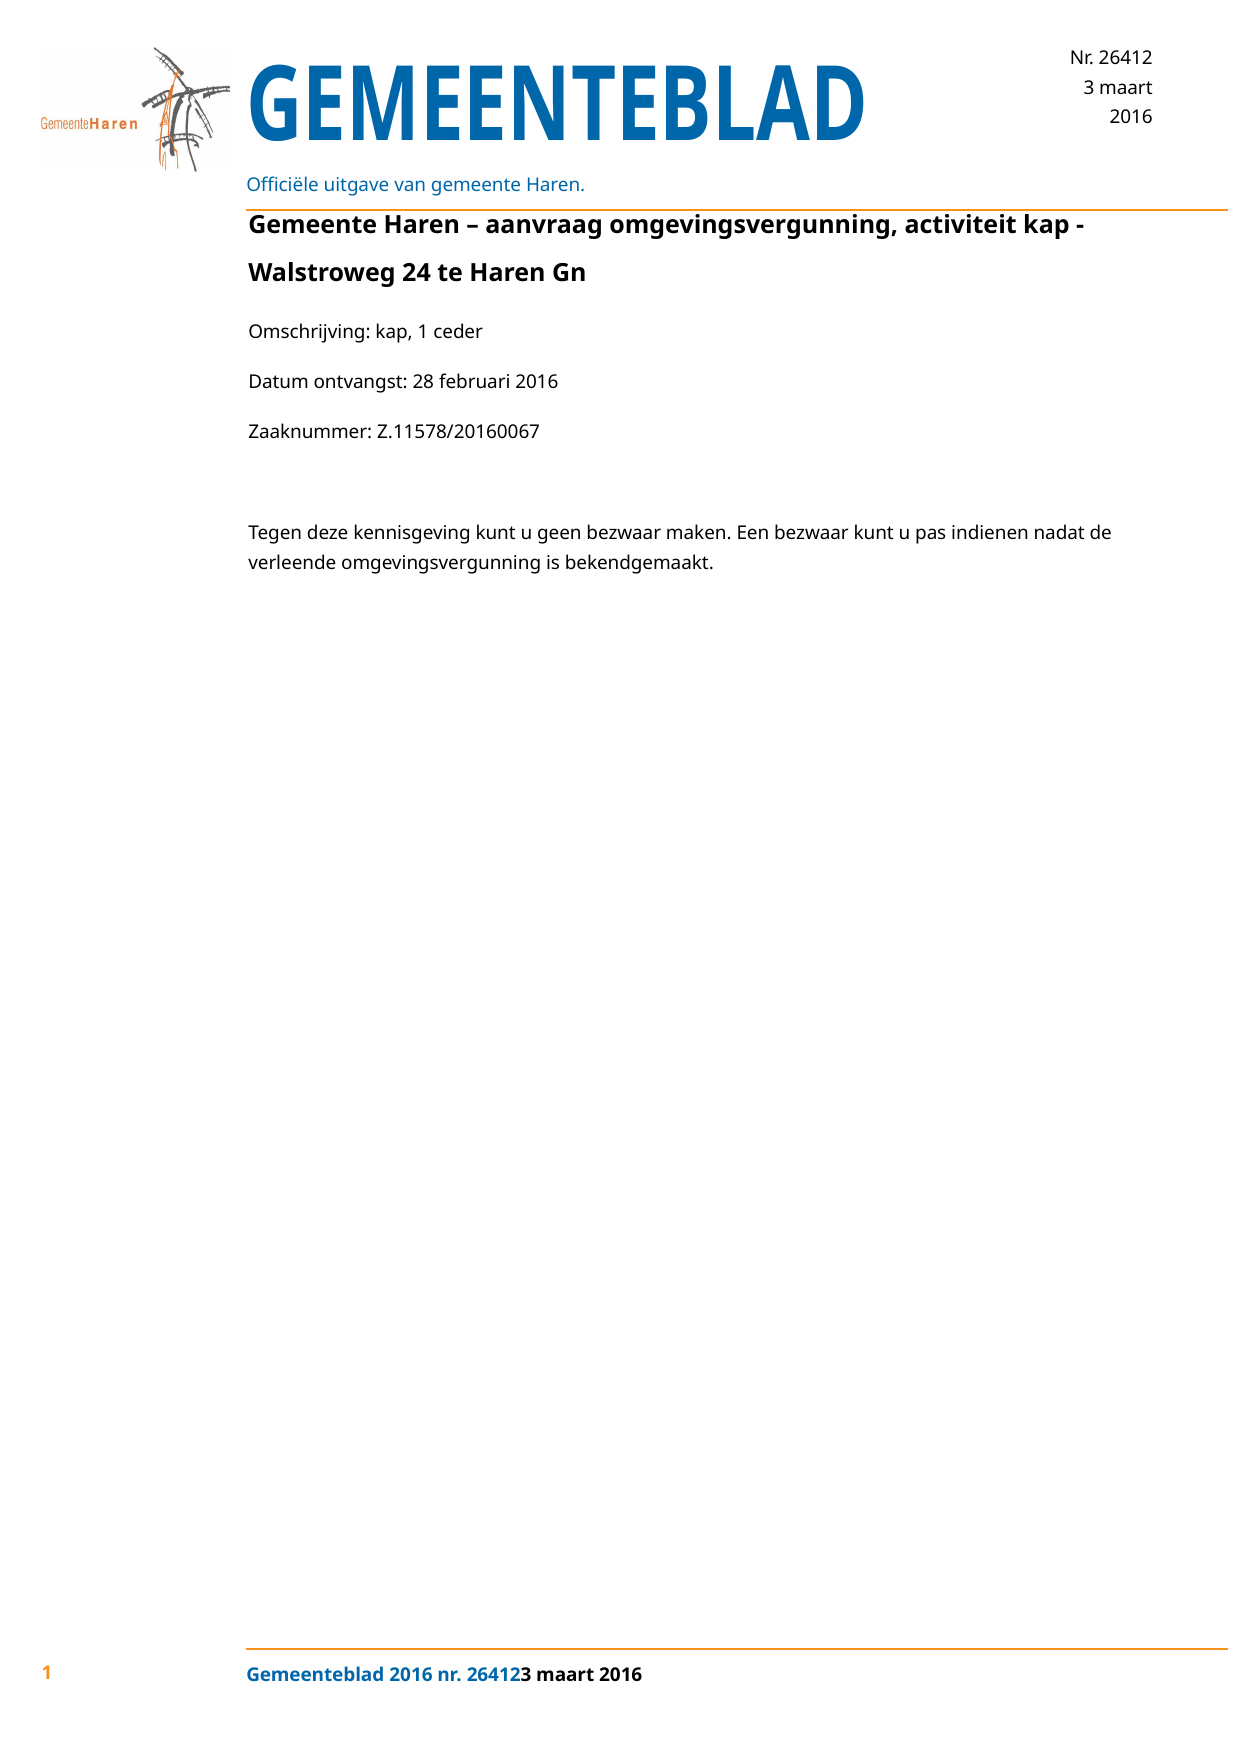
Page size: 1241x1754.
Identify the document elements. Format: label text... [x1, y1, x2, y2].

text Zaaknummer: Z.11578/20160067 [248, 419, 1152, 444]
text Tegen deze kennisgeving kunt u geen bezwaar maken. Een bezwaar kunt u pas indienen nadat de verleende omgevingsvergunning is bekendgemaakt. [248, 519, 1152, 575]
text Gemeente Haren – aanvraag omgevingsvergunning, activiteit kap - Walstroweg 24 te Haren Gn [248, 211, 1152, 288]
picture [41, 47, 231, 172]
text Datum ontvangst: 28 februari 2016 [248, 368, 1152, 394]
text Omschrijving: kap, 1 ceder [248, 318, 1152, 344]
